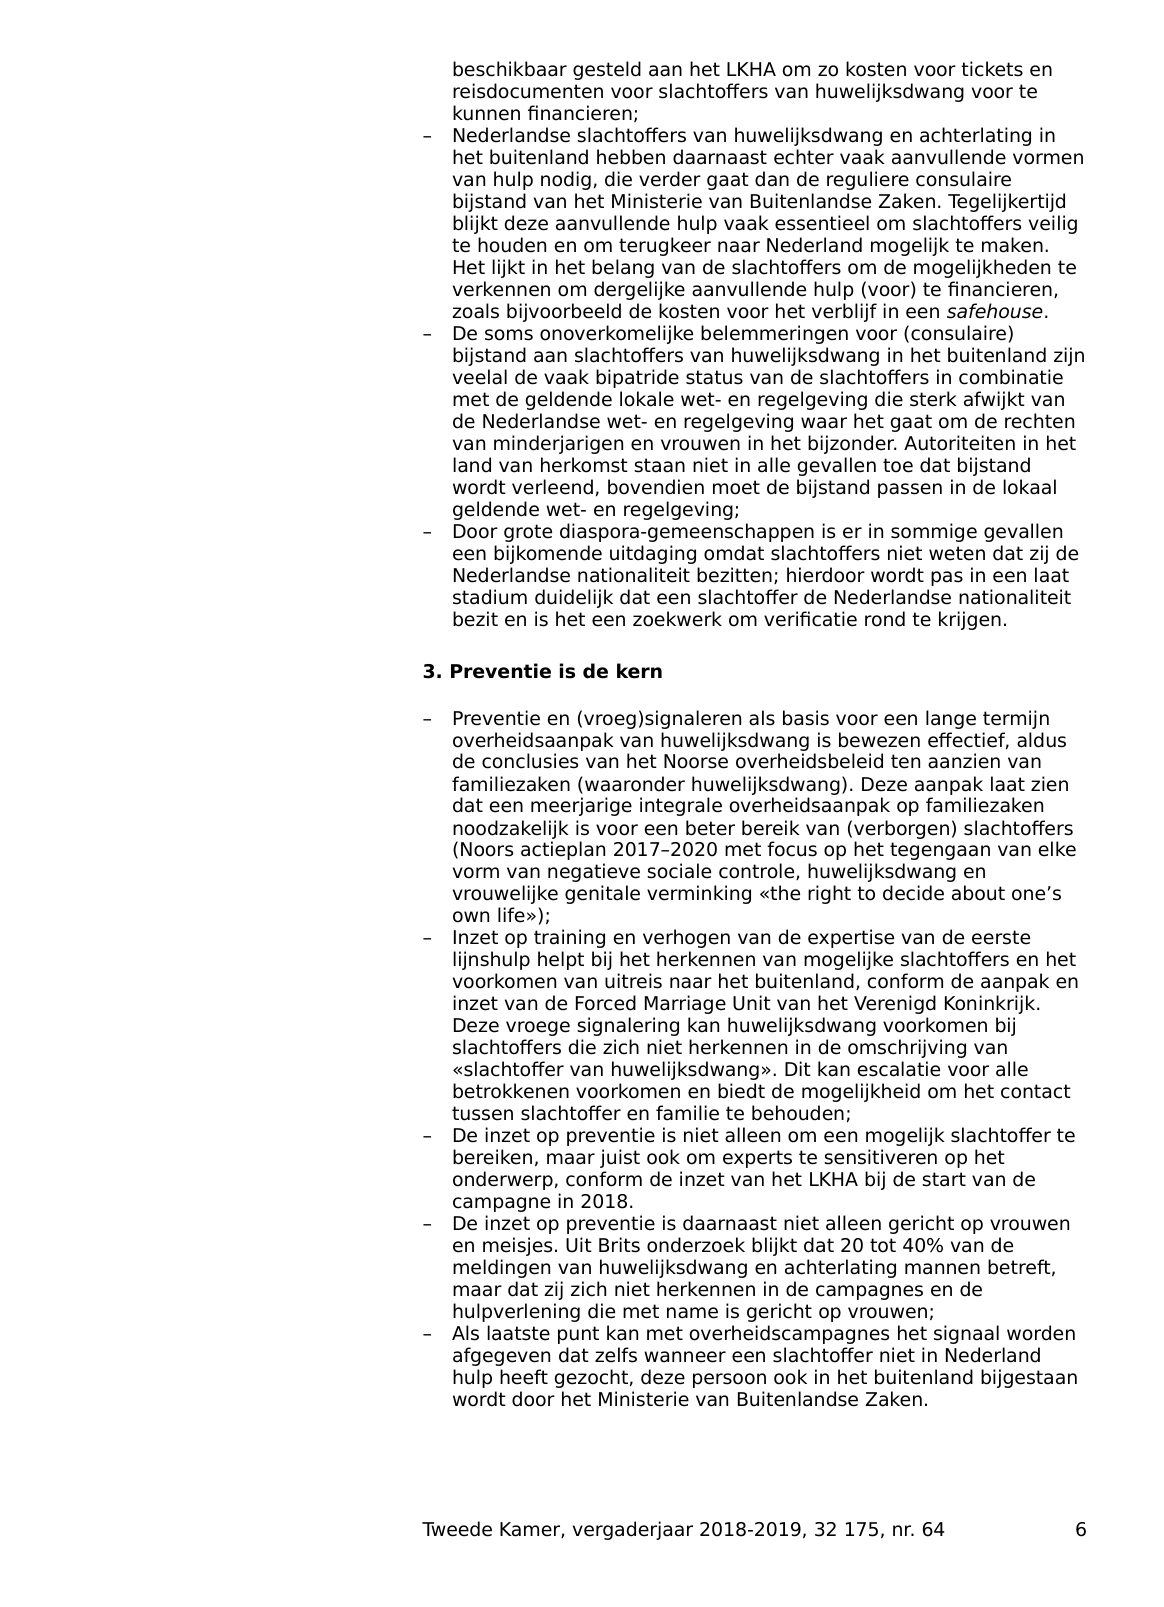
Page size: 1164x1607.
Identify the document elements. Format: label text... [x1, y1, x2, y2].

text – Inzet op training en verhogen van de expertise van de eerste lijnshulp helpt bij het herkennen van mogelijke slachtoffers en het voorkomen van uitreis naar het buitenland, conform de aanpak en inzet van de Forced Marriage Unit van het Verenigd Koninkrijk. Deze vroege signalering kan huwelijksdwang voorkomen bij slachtoffers die zich niet herkennen in de omschrijving van «slachtoffer van huwelijksdwang». Dit kan escalatie voor alle betrokkenen voorkomen en biedt de mogelijkheid om het contact tussen slachtoffer en familie te behouden; [422, 927, 1087, 1125]
text beschikbaar gesteld aan het LKHA om zo kosten voor tickets en reisdocumenten voor slachtoffers van huwelijksdwang voor te kunnen financieren; [422, 59, 1087, 125]
text – De inzet op preventie is niet alleen om een mogelijk slachtoffer te bereiken, maar juist ook om experts te sensitiveren op het onderwerp, conform de inzet van het LKHA bij de start van de campagne in 2018. [422, 1125, 1087, 1213]
text – De soms onoverkomelijke belemmeringen voor (consulaire) bijstand aan slachtoffers van huwelijksdwang in het buitenland zijn veelal de vaak bipatride status van de slachtoffers in combinatie met de geldende lokale wet- en regelgeving die sterk afwijkt van de Nederlandse wet- en regelgeving waar het gaat om de rechten van minderjarigen en vrouwen in het bijzonder. Autoriteiten in het land van herkomst staan niet in alle gevallen toe dat bijstand wordt verleend, bovendien moet de bijstand passen in de lokaal geldende wet- en regelgeving; [422, 323, 1087, 521]
subtitle 3. Preventie is de kern [422, 661, 1087, 682]
text – Preventie en (vroeg)signaleren als basis voor een lange termijn overheidsaanpak van huwelijksdwang is bewezen effectief, aldus de conclusies van het Noorse overheidsbeleid ten aanzien van familiezaken (waaronder huwelijksdwang). Deze aanpak laat zien dat een meerjarige integrale overheidsaanpak op familiezaken noodzakelijk is voor een beter bereik van (verborgen) slachtoffers (Noors actieplan 2017–2020 met focus op het tegengaan van elke vorm van negatieve sociale controle, huwelijksdwang en vrouwelijke genitale verminking «the right to decide about one’s own life»); [422, 707, 1087, 927]
text – Nederlandse slachtoffers van huwelijksdwang en achterlating in het buitenland hebben daarnaast echter vaak aanvullende vormen van hulp nodig, die verder gaat dan de reguliere consulaire bijstand van het Ministerie van Buitenlandse Zaken. Tegelijkertijd blijkt deze aanvullende hulp vaak essentieel om slachtoffers veilig te houden en om terugkeer naar Nederland mogelijk te maken. Het lijkt in het belang van de slachtoffers om de mogelijkheden te verkennen om dergelijke aanvullende hulp (voor) te financieren, zoals bijvoorbeeld de kosten voor het verblijf in een safehouse. [422, 125, 1087, 323]
text – De inzet op preventie is daarnaast niet alleen gericht op vrouwen en meisjes. Uit Brits onderzoek blijkt dat 20 tot 40% van de meldingen van huwelijksdwang en achterlating mannen betreft, maar dat zij zich niet herkennen in de campagnes en de hulpverlening die met name is gericht op vrouwen; [422, 1213, 1087, 1323]
text – Als laatste punt kan met overheidscampagnes het signaal worden afgegeven dat zelfs wanneer een slachtoffer niet in Nederland hulp heeft gezocht, deze persoon ook in het buitenland bijgestaan wordt door het Ministerie van Buitenlandse Zaken. [422, 1323, 1087, 1411]
text – Door grote diaspora-gemeenschappen is er in sommige gevallen een bijkomende uitdaging omdat slachtoffers niet weten dat zij de Nederlandse nationaliteit bezitten; hierdoor wordt pas in een laat stadium duidelijk dat een slachtoffer de Nederlandse nationaliteit bezit en is het een zoekwerk om verificatie rond te krijgen. [422, 521, 1087, 631]
